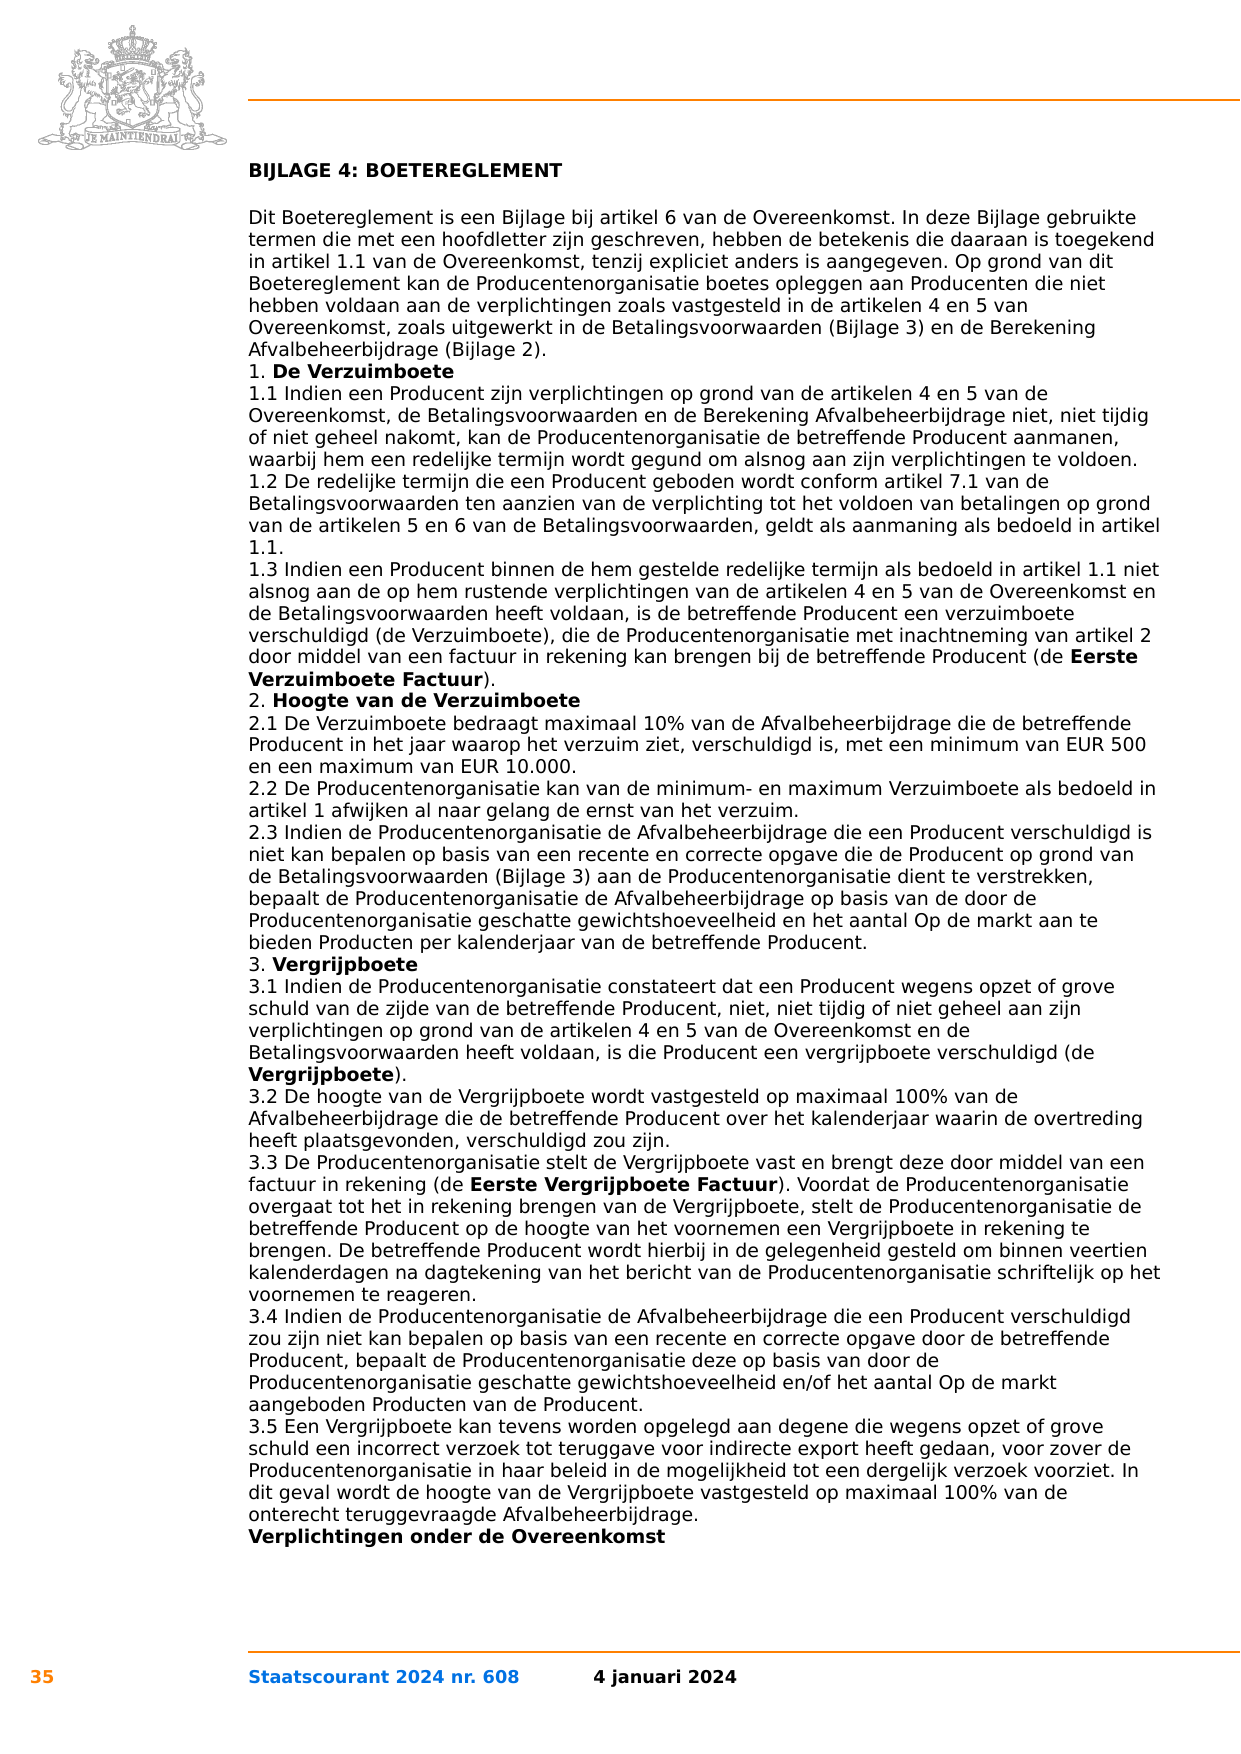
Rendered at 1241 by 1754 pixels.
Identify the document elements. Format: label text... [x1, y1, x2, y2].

text 3.3 De Producentenorganisatie stelt de Vergrijpboete vast en brengt deze door middel van een factuur in rekening (de Eerste Vergrijpboete Factuur). Voordat de Producentenorganisatie overgaat tot het in rekening brengen van de Vergrijpboete, stelt de Producentenorganisatie de betreffende Producent op de hoogte van het voornemen een Vergrijpboete in rekening te brengen. De betreffende Producent wordt hierbij in de gelegenheid gesteld om binnen veertien kalenderdagen na dagtekening van het bericht van de Producentenorganisatie schriftelijk op het voornemen te reageren. [248, 1152, 1163, 1306]
picture [38, 25, 227, 150]
text 3.2 De hoogte van de Vergrijpboete wordt vastgesteld op maximaal 100% van de Afvalbeheerbijdrage die de betreffende Producent over het kalenderjaar waarin de overtreding heeft plaatsgevonden, verschuldigd zou zijn. [248, 1086, 1163, 1152]
text 3.4 Indien de Producentenorganisatie de Afvalbeheerbijdrage die een Producent verschuldigd zou zijn niet kan bepalen op basis van een recente en correcte opgave door de betreffende Producent, bepaalt de Producentenorganisatie deze op basis van door de Producentenorganisatie geschatte gewichtshoeveelheid en/of het aantal Op de markt aangeboden Producten van de Producent. [248, 1306, 1163, 1416]
text 3.1 Indien de Producentenorganisatie constateert dat een Producent wegens opzet of grove schuld van de zijde van de betreffende Producent, niet, niet tijdig of niet geheel aan zijn verplichtingen op grond van de artikelen 4 en 5 van de Overeenkomst en de Betalingsvoorwaarden heeft voldaan, is die Producent een vergrijpboete verschuldigd (de Vergrijpboete). [248, 976, 1163, 1086]
text 3. Vergrijpboete [248, 954, 1163, 976]
text 2.1 De Verzuimboete bedraagt maximaal 10% van de Afvalbeheerbijdrage die de betreffende Producent in het jaar waarop het verzuim ziet, verschuldigd is, met een minimum van EUR 500 en een maximum van EUR 10.000. [248, 712, 1163, 778]
text 2. Hoogte van de Verzuimboete [248, 690, 1163, 712]
text 1.1 Indien een Producent zijn verplichtingen op grond van de artikelen 4 en 5 van de Overeenkomst, de Betalingsvoorwaarden en de Berekening Afvalbeheerbijdrage niet, niet tijdig of niet geheel nakomt, kan de Producentenorganisatie de betreffende Producent aanmanen, waarbij hem een redelijke termijn wordt gegund om alsnog aan zijn verplichtingen te voldoen. [248, 383, 1163, 471]
subtitle BIJLAGE 4: BOETEREGLEMENT [248, 160, 1163, 182]
text 1.2 De redelijke termijn die een Producent geboden wordt conform artikel 7.1 van de Betalingsvoorwaarden ten aanzien van de verplichting tot het voldoen van betalingen op grond van de artikelen 5 en 6 van de Betalingsvoorwaarden, geldt als aanmaning als bedoeld in artikel 1.1. [248, 471, 1163, 558]
text 1. De Verzuimboete [248, 361, 1163, 383]
text 3.5 Een Vergrijpboete kan tevens worden opgelegd aan degene die wegens opzet of grove schuld een incorrect verzoek tot teruggave voor indirecte export heeft gedaan, voor zover de Producentenorganisatie in haar beleid in de mogelijkheid tot een dergelijk verzoek voorziet. In dit geval wordt de hoogte van de Vergrijpboete vastgesteld op maximaal 100% van de onterecht teruggevraagde Afvalbeheerbijdrage. [248, 1416, 1163, 1526]
text 1.3 Indien een Producent binnen de hem gestelde redelijke termijn als bedoeld in artikel 1.1 niet alsnog aan de op hem rustende verplichtingen van de artikelen 4 en 5 van de Overeenkomst en de Betalingsvoorwaarden heeft voldaan, is de betreffende Producent een verzuimboete verschuldigd (de Verzuimboete), die de Producentenorganisatie met inachtneming van artikel 2 door middel van een factuur in rekening kan brengen bij de betreffende Producent (de Eerste Verzuimboete Factuur). [248, 558, 1163, 690]
text Verplichtingen onder de Overeenkomst [248, 1526, 1163, 1548]
text 2.2 De Producentenorganisatie kan van de minimum- en maximum Verzuimboete als bedoeld in artikel 1 afwijken al naar gelang de ernst van het verzuim. [248, 778, 1163, 822]
text 2.3 Indien de Producentenorganisatie de Afvalbeheerbijdrage die een Producent verschuldigd is niet kan bepalen op basis van een recente en correcte opgave die de Producent op grond van de Betalingsvoorwaarden (Bijlage 3) aan de Producentenorganisatie dient te verstrekken, bepaalt de Producentenorganisatie de Afvalbeheerbijdrage op basis van de door de Producentenorganisatie geschatte gewichtshoeveelheid en het aantal Op de markt aan te bieden Producten per kalenderjaar van de betreffende Producent. [248, 822, 1163, 954]
text Dit Boetereglement is een Bijlage bij artikel 6 van de Overeenkomst. In deze Bijlage gebruikte termen die met een hoofdletter zijn geschreven, hebben de betekenis die daaraan is toegekend in artikel 1.1 van de Overeenkomst, tenzij expliciet anders is aangegeven. Op grond van dit Boetereglement kan de Producentenorganisatie boetes opleggen aan Producenten die niet hebben voldaan aan de verplichtingen zoals vastgesteld in de artikelen 4 en 5 van Overeenkomst, zoals uitgewerkt in de Betalingsvoorwaarden (Bijlage 3) en de Berekening Afvalbeheerbijdrage (Bijlage 2). [248, 207, 1163, 361]
